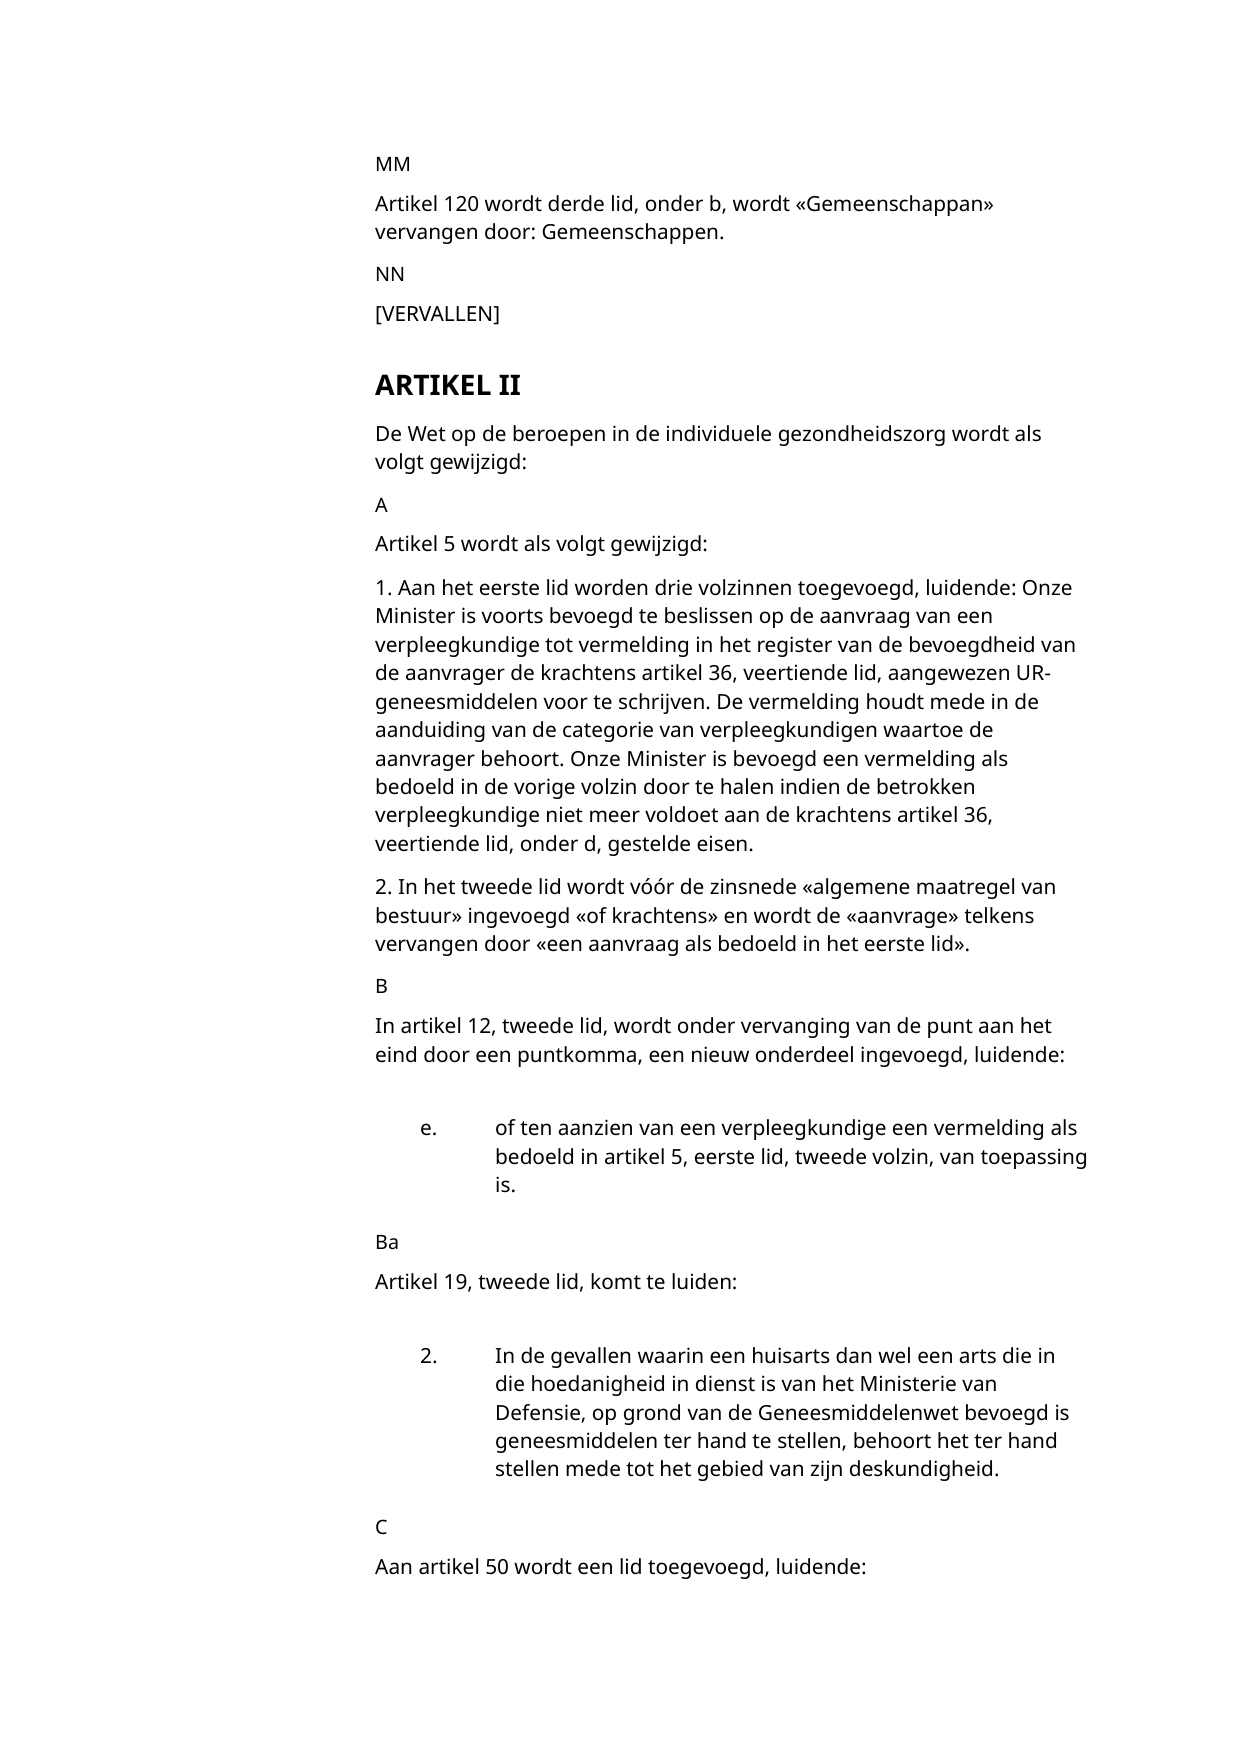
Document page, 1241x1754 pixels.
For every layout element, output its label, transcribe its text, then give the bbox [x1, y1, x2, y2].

text Artikel 5 wordt als volgt gewijzigd: [375, 529, 1090, 558]
text C [375, 1513, 1090, 1540]
text In artikel 12, tweede lid, wordt onder vervanging van de punt aan het eind door een puntkomma, een nieuw onderdeel ingevoegd, luidende: [375, 1011, 1090, 1068]
list In de gevallen waarin een huisarts dan wel een arts die in die hoedanigheid in dienst is van het Ministerie van Defensie, op grond van de Geneesmiddelenwet bevoegd is geneesmiddelen ter hand te stellen, behoort het ter hand stellen mede tot het gebied van zijn deskundigheid. [420, 1341, 1090, 1483]
text De Wet op de beroepen in de individuele gezondheidszorg wordt als volgt gewijzigd: [375, 419, 1090, 476]
text NN [375, 261, 1090, 288]
list of ten aanzien van een verpleegkundige een vermelding als bedoeld in artikel 5, eerste lid, tweede volzin, van toepassing is. [420, 1113, 1090, 1199]
text [VERVALLEN] [375, 299, 1090, 328]
text A [375, 491, 1090, 518]
text Aan artikel 50 wordt een lid toegevoegd, luidende: [375, 1552, 1090, 1580]
text Artikel 19, tweede lid, komt te luiden: [375, 1267, 1090, 1296]
text 1. Aan het eerste lid worden drie volzinnen toegevoegd, luidende: Onze Minister is voorts bevoegd te beslissen op de aanvraag van een verpleegkundige tot vermelding in het register van de bevoegdheid van de aanvrager de krachtens artikel 36, veertiende lid, aangewezen UR-geneesmiddelen voor te schrijven. De vermelding houdt mede in de aanduiding van de categorie van verpleegkundigen waartoe de aanvrager behoort. Onze Minister is bevoegd een vermelding als bedoeld in de vorige volzin door te halen indien de betrokken verpleegkundige niet meer voldoet aan de krachtens artikel 36, veertiende lid, onder d, gestelde eisen. [375, 573, 1090, 857]
subtitle ARTIKEL II [375, 365, 1090, 404]
text 2. In het tweede lid wordt vóór de zinsnede «algemene maatregel van bestuur» ingevoegd «of krachtens» en wordt de «aanvrage» telkens vervangen door «een aanvraag als bedoeld in het eerste lid». [375, 872, 1090, 958]
text B [375, 973, 1090, 1000]
text Ba [375, 1229, 1090, 1256]
text MM [375, 150, 1090, 177]
text Artikel 120 wordt derde lid, onder b, wordt «Gemeenschappan» vervangen door: Gemeenschappen. [375, 189, 1090, 246]
